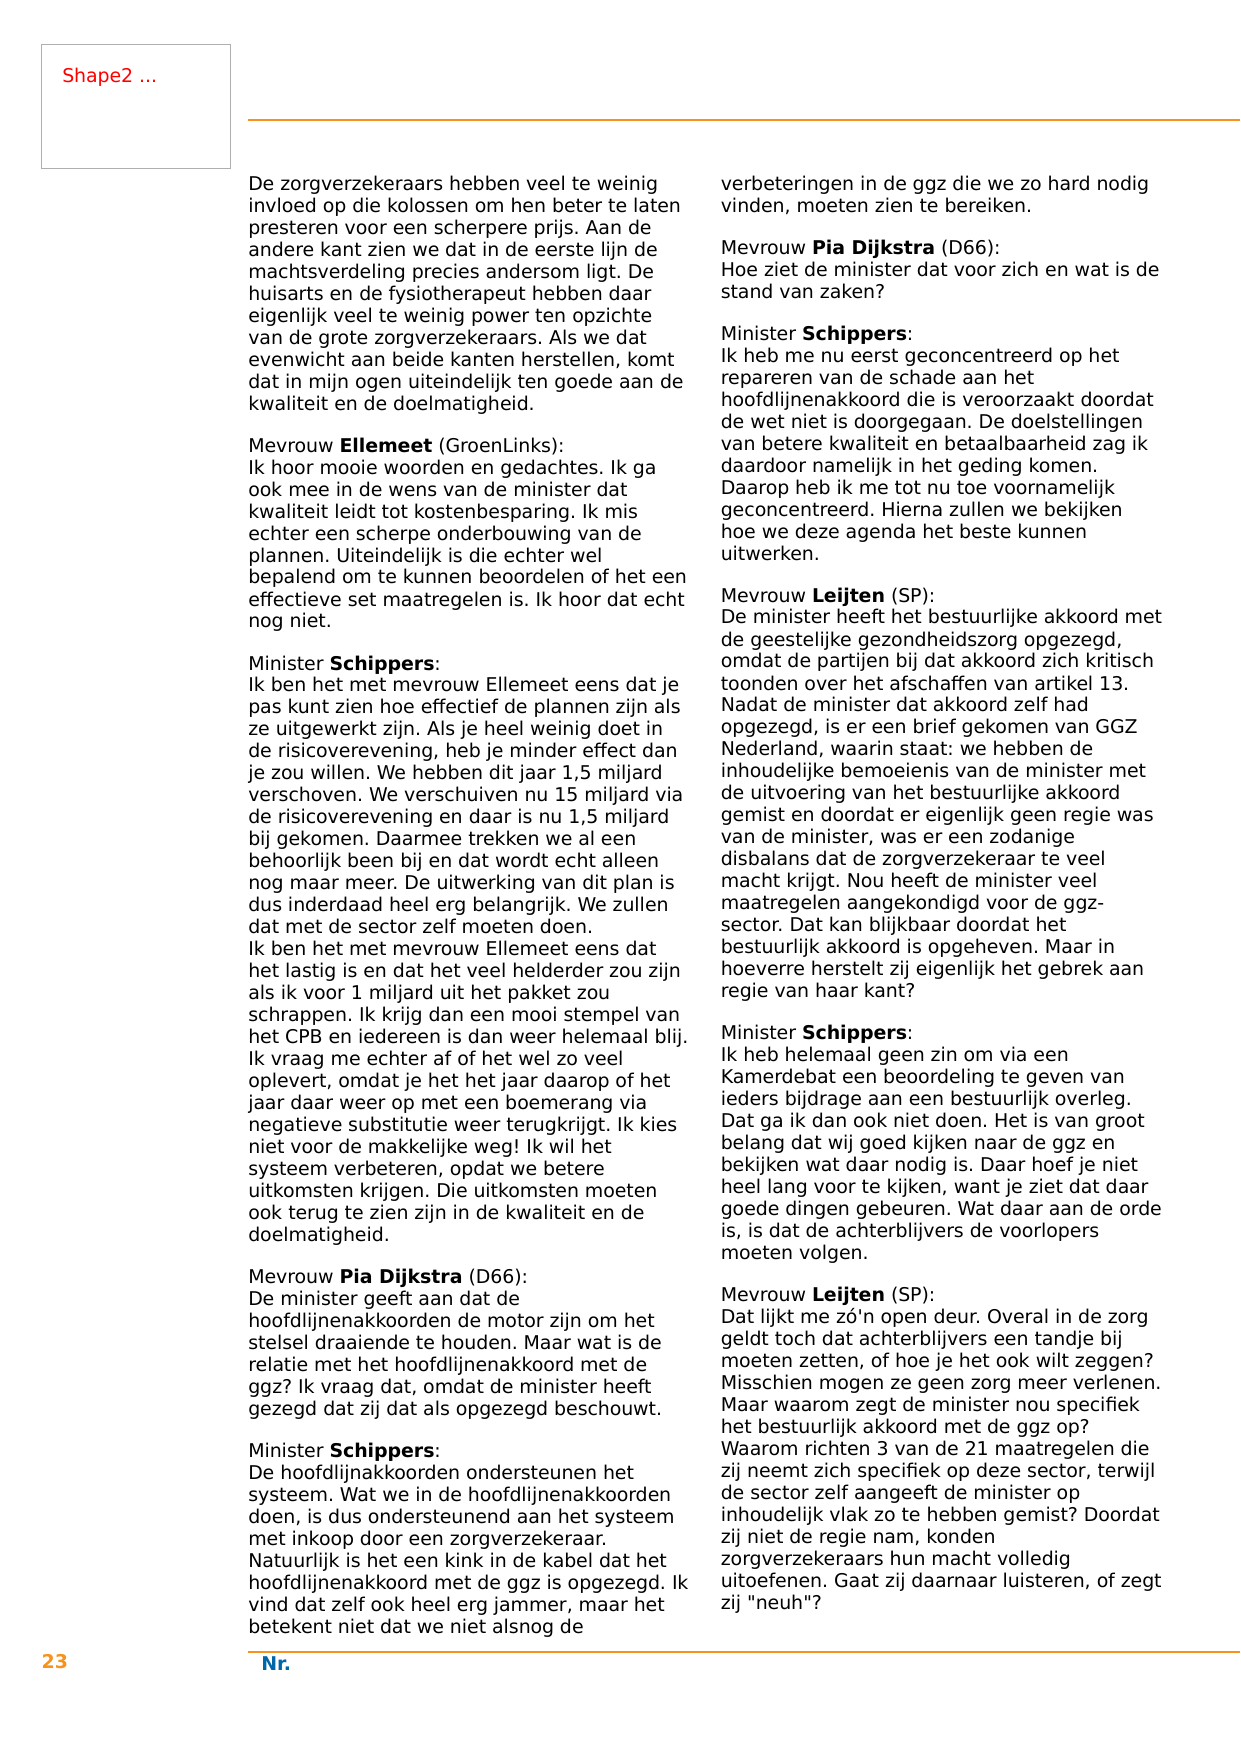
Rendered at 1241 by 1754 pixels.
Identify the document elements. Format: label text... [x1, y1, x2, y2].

text De minister heeft het bestuurlijke akkoord met de geestelijke gezondheidszorg opgezegd, omdat de partijen bij dat akkoord zich kritisch toonden over het afschaffen van artikel 13. Nadat de minister dat akkoord zelf had opgezegd, is er een brief gekomen van GGZ Nederland, waarin staat: we hebben de inhoudelijke bemoeienis van de minister met de uitvoering van het bestuurlijke akkoord gemist en doordat er eigenlijk geen regie was van de minister, was er een zodanige disbalans dat de zorgverzekeraar te veel macht krijgt. Nou heeft de minister veel maatregelen aangekondigd voor de ggz-sector. Dat kan blijkbaar doordat het bestuurlijk akkoord is opgeheven. Maar in hoeverre herstelt zij eigenlijk het gebrek aan regie van haar kant? [721, 606, 1163, 1002]
text Ik hoor mooie woorden en gedachtes. Ik ga ook mee in de wens van de minister dat kwaliteit leidt tot kostenbesparing. Ik mis echter een scherpe onderbouwing van de plannen. Uiteindelijk is die echter wel bepalend om te kunnen beoordelen of het een effectieve set maatregelen is. Ik hoor dat echt nog niet. [248, 457, 691, 632]
text Minister Schippers: [248, 1440, 691, 1462]
text Minister Schippers: [248, 652, 691, 674]
text Mevrouw Ellemeet (GroenLinks): [248, 434, 691, 457]
text Mevrouw Leijten (SP): [721, 1284, 1163, 1306]
text verbeteringen in de ggz die we zo hard nodig vinden, moeten zien te bereiken. [721, 173, 1163, 217]
text Minister Schippers: [721, 1022, 1163, 1044]
text Hoe ziet de minister dat voor zich en wat is de stand van zaken? [721, 259, 1163, 303]
text Dat lijkt me zó'n open deur. Overal in de zorg geldt toch dat achterblijvers een tandje bij moeten zetten, of hoe je het ook wilt zeggen? Misschien mogen ze geen zorg meer verlenen. Maar waarom zegt de minister nou specifiek het bestuurlijk akkoord met de ggz op? Waarom richten 3 van de 21 maatregelen die zij neemt zich specifiek op deze sector, terwijl de sector zelf aangeeft de minister op inhoudelijk vlak zo te hebben gemist? Doordat zij niet de regie nam, konden zorgverzekeraars hun macht volledig uitoefenen. Gaat zij daarnaar luisteren, of zegt zij "neuh"? [721, 1306, 1163, 1613]
text Mevrouw Leijten (SP): [721, 584, 1163, 606]
text Minister Schippers: [721, 323, 1163, 345]
text Ik heb helemaal geen zin om via een Kamerdebat een beoordeling te geven van ieders bijdrage aan een bestuurlijk overleg. Dat ga ik dan ook niet doen. Het is van groot belang dat wij goed kijken naar de ggz en bekijken wat daar nodig is. Daar hoef je niet heel lang voor te kijken, want je ziet dat daar goede dingen gebeuren. Wat daar aan de orde is, is dat de achterblijvers de voorlopers moeten volgen. [721, 1044, 1163, 1264]
text Ik ben het met mevrouw Ellemeet eens dat het lastig is en dat het veel helderder zou zijn als ik voor 1 miljard uit het pakket zou schrappen. Ik krijg dan een mooi stempel van het CPB en iedereen is dan weer helemaal blij. Ik vraag me echter af of het wel zo veel oplevert, omdat je het het jaar daarop of het jaar daar weer op met een boemerang via negatieve substitutie weer terugkrijgt. Ik kies niet voor de makkelijke weg! Ik wil het systeem verbeteren, opdat we betere uitkomsten krijgen. Die uitkomsten moeten ook terug te zien zijn in de kwaliteit en de doelmatigheid. [248, 938, 691, 1246]
text Mevrouw Pia Dijkstra (D66): [248, 1266, 691, 1288]
text Ik heb me nu eerst geconcentreerd op het repareren van de schade aan het hoofdlijnenakkoord die is veroorzaakt doordat de wet niet is doorgegaan. De doelstellingen van betere kwaliteit en betaalbaarheid zag ik daardoor namelijk in het geding komen. Daarop heb ik me tot nu toe voornamelijk geconcentreerd. Hierna zullen we bekijken hoe we deze agenda het beste kunnen uitwerken. [721, 345, 1163, 564]
text De hoofdlijnakkoorden ondersteunen het systeem. Wat we in de hoofdlijnenakkoorden doen, is dus ondersteunend aan het systeem met inkoop door een zorgverzekeraar. Natuurlijk is het een kink in de kabel dat het hoofdlijnenakkoord met de ggz is opgezegd. Ik vind dat zelf ook heel erg jammer, maar het betekent niet dat we niet alsnog de [248, 1462, 691, 1637]
text De minister geeft aan dat de hoofdlijnenakkoorden de motor zijn om het stelsel draaiende te houden. Maar wat is de relatie met het hoofdlijnenakkoord met de ggz? Ik vraag dat, omdat de minister heeft gezegd dat zij dat als opgezegd beschouwt. [248, 1288, 691, 1420]
text Mevrouw Pia Dijkstra (D66): [721, 237, 1163, 259]
text Ik ben het met mevrouw Ellemeet eens dat je pas kunt zien hoe effectief de plannen zijn als ze uitgewerkt zijn. Als je heel weinig doet in de risicoverevening, heb je minder effect dan je zou willen. We hebben dit jaar 1,5 miljard verschoven. We verschuiven nu 15 miljard via de risicoverevening en daar is nu 1,5 miljard bij gekomen. Daarmee trekken we al een behoorlijk been bij en dat wordt echt alleen nog maar meer. De uitwerking van dit plan is dus inderdaad heel erg belangrijk. We zullen dat met de sector zelf moeten doen. [248, 674, 691, 938]
text De zorgverzekeraars hebben veel te weinig invloed op die kolossen om hen beter te laten presteren voor een scherpere prijs. Aan de andere kant zien we dat in de eerste lijn de machtsverdeling precies andersom ligt. De huisarts en de fysiotherapeut hebben daar eigenlijk veel te weinig power ten opzichte van de grote zorgverzekeraars. Als we dat evenwicht aan beide kanten herstellen, komt dat in mijn ogen uiteindelijk ten goede aan de kwaliteit en de doelmatigheid. [248, 173, 691, 414]
